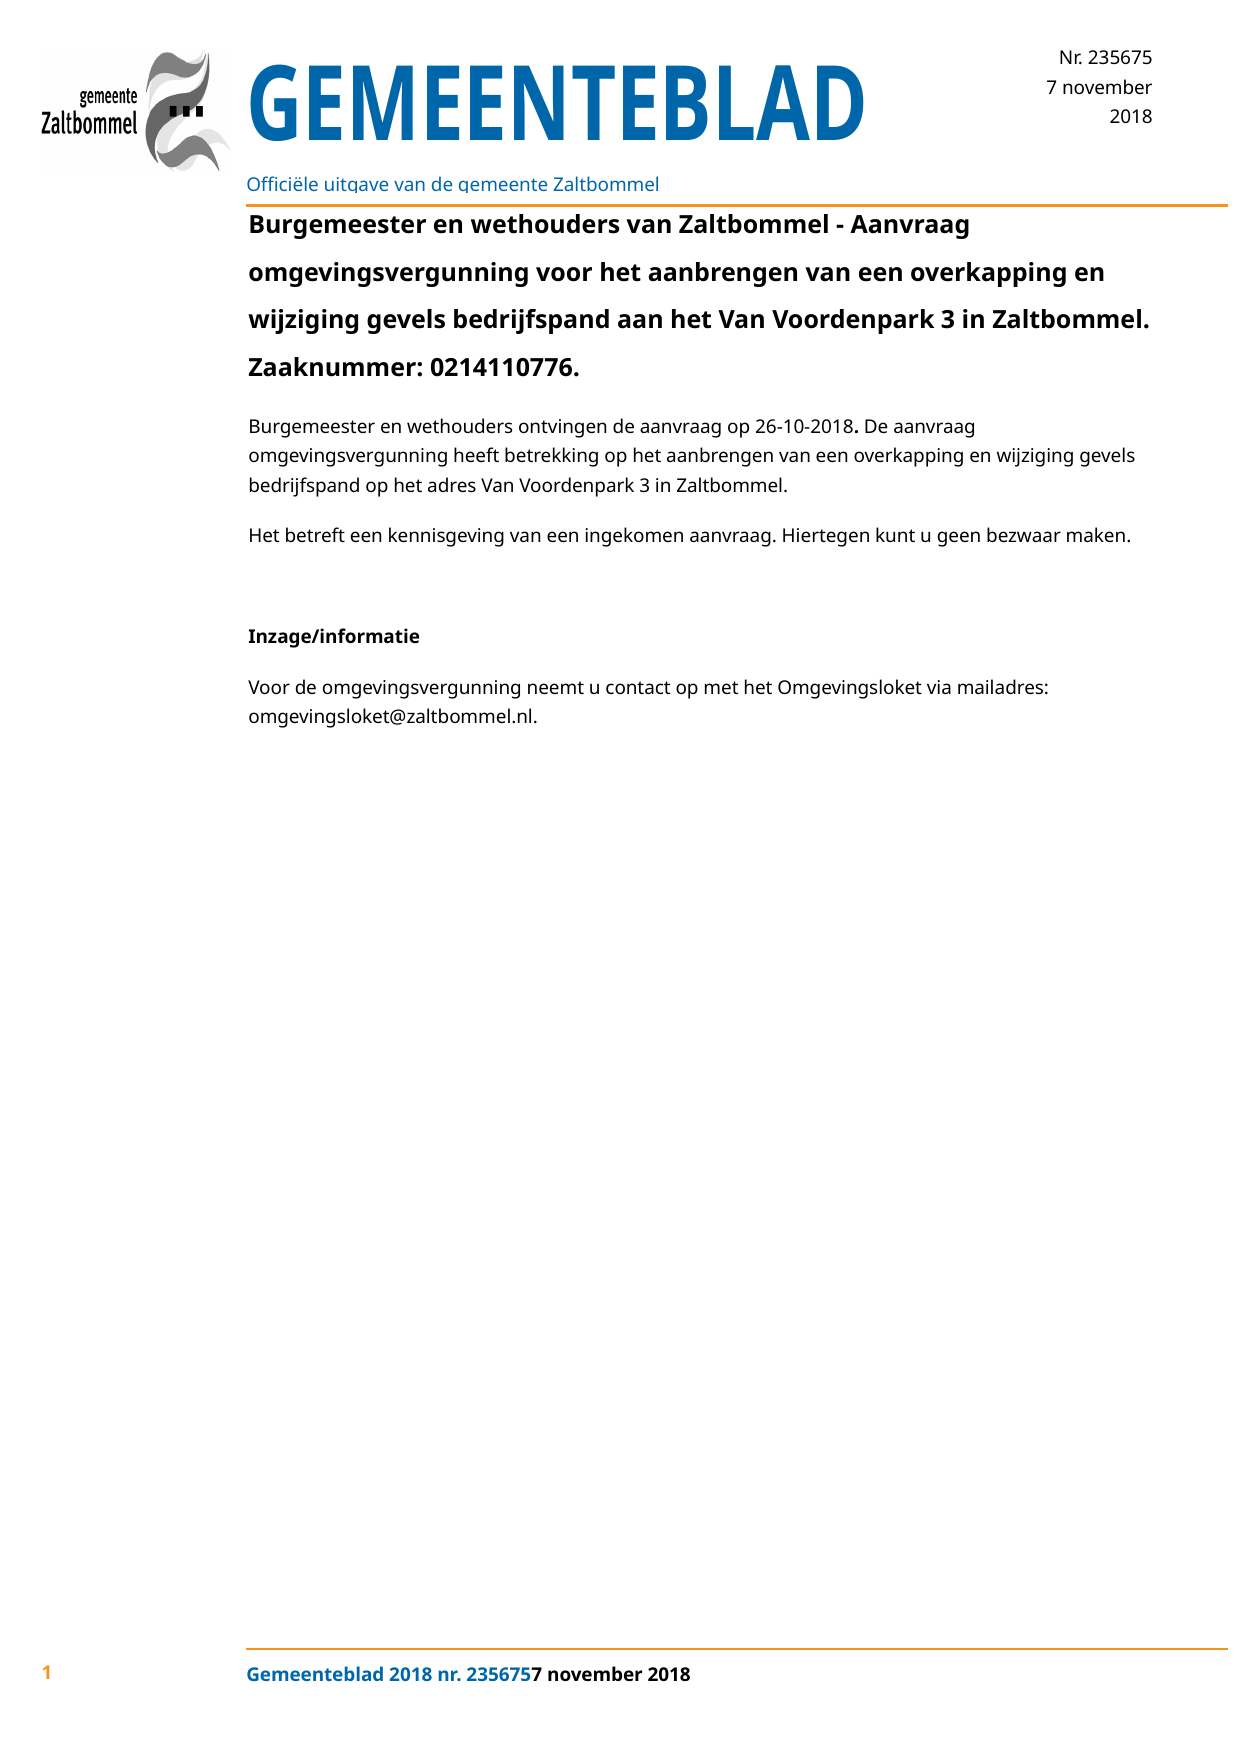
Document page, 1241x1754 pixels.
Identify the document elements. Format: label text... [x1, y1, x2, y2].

text Burgemeester en wethouders ontvingen de aanvraag op 26-10-2018. De aanvraag omgevingsvergunning heeft betrekking op het aanbrengen van een overkapping en wijziging gevels bedrijfspand op het adres Van Voordenpark 3 in Zaltbommel. [248, 413, 1152, 498]
picture [41, 47, 231, 172]
text Voor de omgevingsvergunning neemt u contact op met het Omgevingsloket via mailadres: omgevingsloket@zaltbommel.nl. [248, 674, 1152, 729]
text Inzage/informatie [248, 623, 1152, 649]
text Het betreft een kennisgeving van een ingekomen aanvraag. Hiertegen kunt u geen bezwaar maken. [248, 523, 1152, 548]
text Burgemeester en wethouders van Zaltbommel - Aanvraag omgevingsvergunning voor het aanbrengen van een overkapping en wijziging gevels bedrijfspand aan het Van Voordenpark 3 in Zaltbommel. Zaaknummer: 0214110776. [248, 207, 1152, 384]
